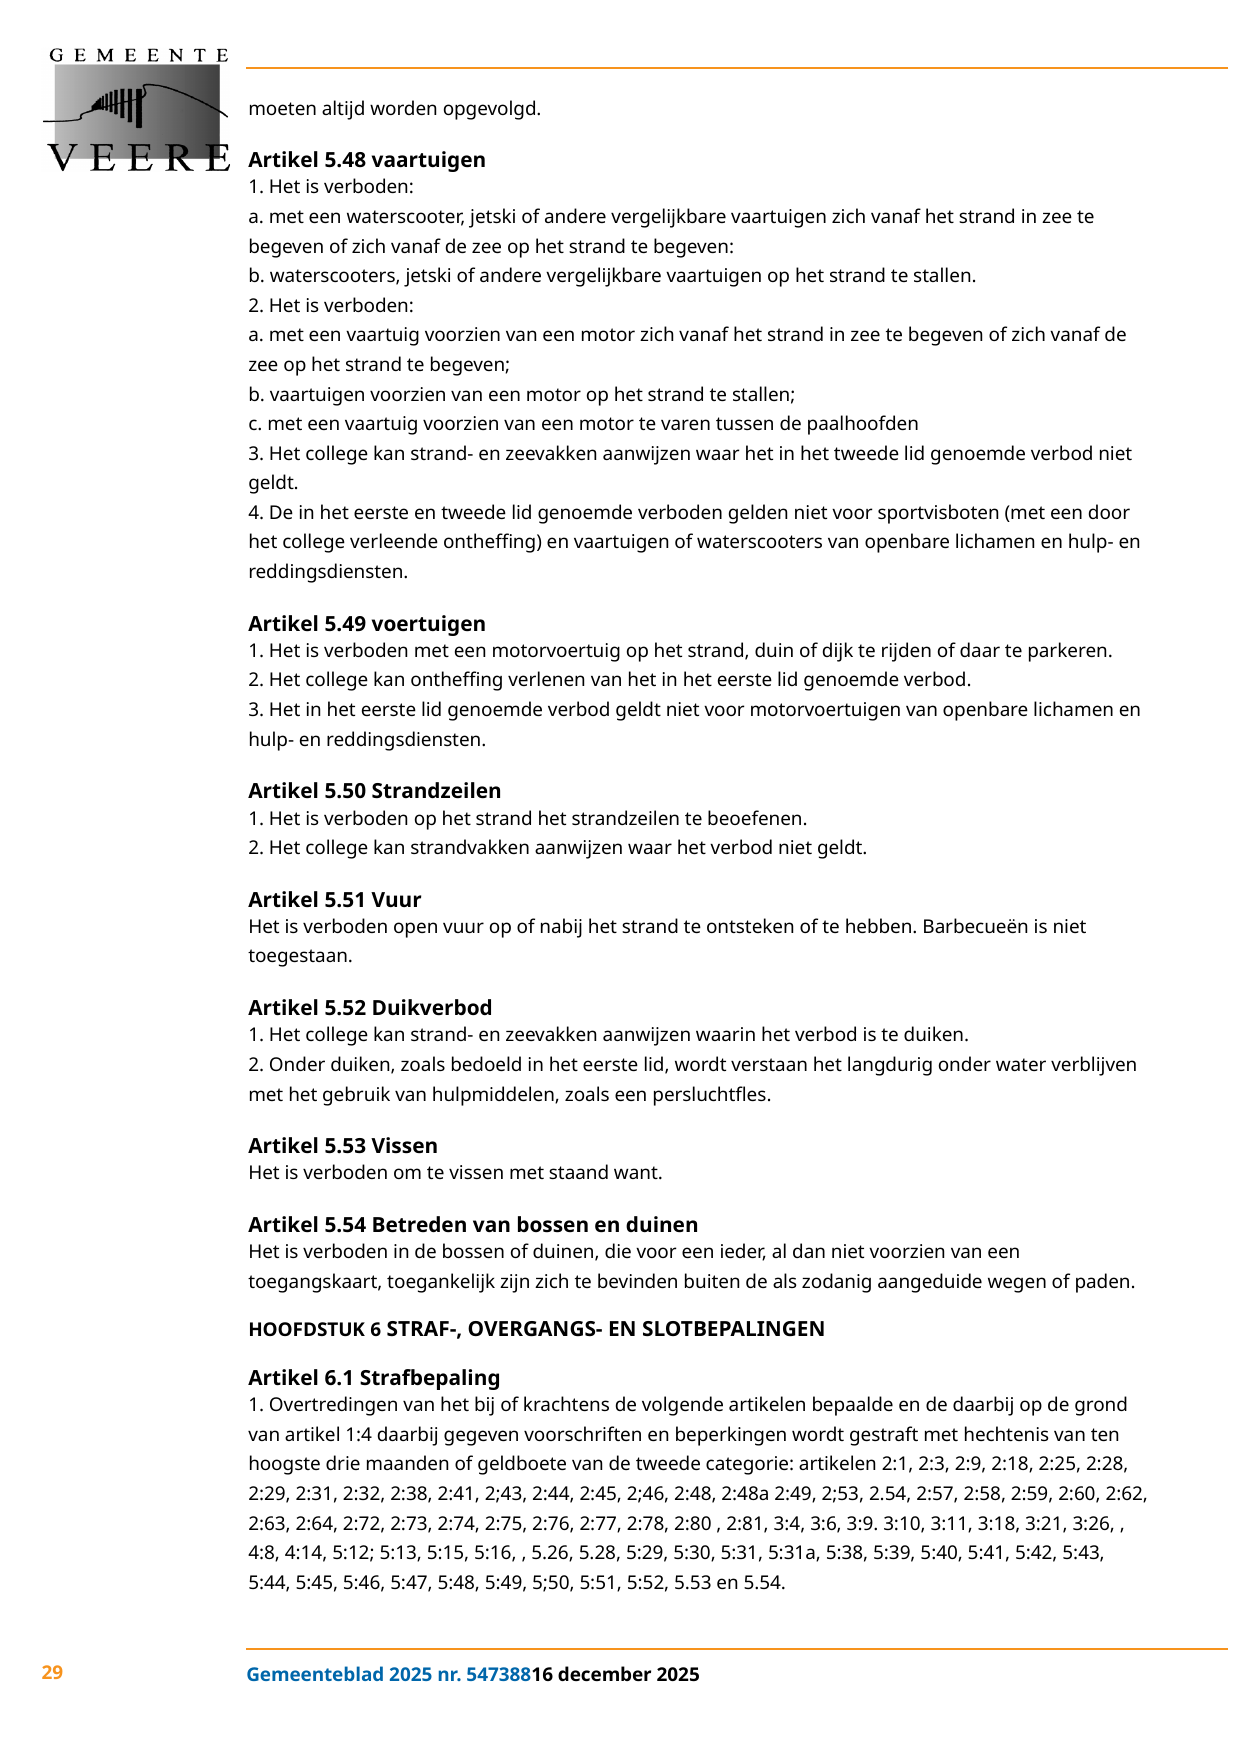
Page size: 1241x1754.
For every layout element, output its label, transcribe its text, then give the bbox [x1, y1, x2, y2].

text 1. Overtredingen van het bij of krachtens de volgende artikelen bepaalde en de daarbij op de grond van artikel 1:4 daarbij gegeven voorschriften en beperkingen wordt gestraft met hechtenis van ten hoogste drie maanden of geldboete van de tweede categorie: artikelen 2:1, 2:3, 2:9, 2:18, 2:25, 2:28, 2:29, 2:31, 2:32, 2:38, 2:41, 2;43, 2:44, 2:45, 2;46, 2:48, 2:48a 2:49, 2;53, 2.54, 2:57, 2:58, 2:59, 2:60, 2:62, 2:63, 2:64, 2:72, 2:73, 2:74, 2:75, 2:76, 2:77, 2:78, 2:80 , 2:81, 3:4, 3:6, 3:9. 3:10, 3:11, 3:18, 3:21, 3:26, , 4:8, 4:14, 5:12; 5:13, 5:15, 5:16, , 5.26, 5.28, 5:29, 5:30, 5:31, 5:31a, 5:38, 5:39, 5:40, 5:41, 5:42, 5:43, 5:44, 5:45, 5:46, 5:47, 5:48, 5:49, 5;50, 5:51, 5:52, 5.53 en 5.54. [248, 1391, 1152, 1594]
text Het is verboden om te vissen met staand want. [248, 1159, 1152, 1185]
text 2. Het college kan strandvakken aanwijzen waar het verbod niet geldt. [248, 834, 1152, 860]
text Artikel 5.52 Duikverbod [248, 993, 1152, 1022]
text 1. Het is verboden met een motorvoertuig op het strand, duin of dijk te rijden of daar te parkeren. [248, 637, 1152, 663]
text 3. Het college kan strand- en zeevakken aanwijzen waar het in het tweede lid genoemde verbod niet geldt. [248, 440, 1152, 495]
text Het is verboden in de bossen of duinen, die voor een ieder, al dan niet voorzien van een toegangskaart, toegankelijk zijn zich te bevinden buiten de als zodanig aangeduide wegen of paden. [248, 1238, 1152, 1294]
text Artikel 5.54 Betreden van bossen en duinen [248, 1210, 1152, 1238]
text 1. Het is verboden op het strand het strandzeilen te beoefenen. [248, 805, 1152, 830]
text 3. Het in het eerste lid genoemde verbod geldt niet voor motorvoertuigen van openbare lichamen en hulp- en reddingsdiensten. [248, 696, 1152, 752]
text 1. Het college kan strand- en zeevakken aanwijzen waarin het verbod is te duiken. [248, 1022, 1152, 1047]
text 1. Het is verboden: [248, 174, 1152, 199]
text Artikel 5.51 Vuur [248, 885, 1152, 913]
text Artikel 6.1 Strafbepaling [248, 1363, 1152, 1391]
text b. waterscooters, jetski of andere vergelijkbare vaartuigen op het strand te stallen. [248, 262, 1152, 288]
text 2. Het college kan ontheffing verlenen van het in het eerste lid genoemde verbod. [248, 667, 1152, 692]
text c. met een vaartuig voorzien van een motor te varen tussen de paalhoofden [248, 410, 1152, 436]
text b. vaartuigen voorzien van een motor op het strand te stallen; [248, 381, 1152, 406]
text Artikel 5.49 voertuigen [248, 609, 1152, 637]
picture [41, 47, 231, 172]
text 2. Het is verboden: [248, 292, 1152, 318]
text a. met een waterscooter, jetski of andere vergelijkbare vaartuigen zich vanaf het strand in zee te begeven of zich vanaf de zee op het strand te begeven: [248, 203, 1152, 258]
text Het is verboden open vuur op of nabij het strand te ontsteken of te hebben. Barbecueën is niet toegestaan. [248, 913, 1152, 968]
text moeten altijd worden opgevolgd. [248, 95, 1152, 121]
text HOOFDSTUK 6 STRAF-, OVERGANGS- EN SLOTBEPALINGEN [248, 1314, 1152, 1342]
text Artikel 5.53 Vissen [248, 1131, 1152, 1159]
text 2. Onder duiken, zoals bedoeld in het eerste lid, wordt verstaan het langdurig onder water verblijven met het gebruik van hulpmiddelen, zoals een persluchtfles. [248, 1051, 1152, 1106]
text Artikel 5.50 Strandzeilen [248, 776, 1152, 805]
text 4. De in het eerste en tweede lid genoemde verboden gelden niet voor sportvisboten (met een door het college verleende ontheffing) en vaartuigen of waterscooters van openbare lichamen en hulp- en reddingsdiensten. [248, 499, 1152, 584]
text a. met een vaartuig voorzien van een motor zich vanaf het strand in zee te begeven of zich vanaf de zee op het strand te begeven; [248, 322, 1152, 377]
text Artikel 5.48 vaartuigen [248, 145, 1152, 174]
